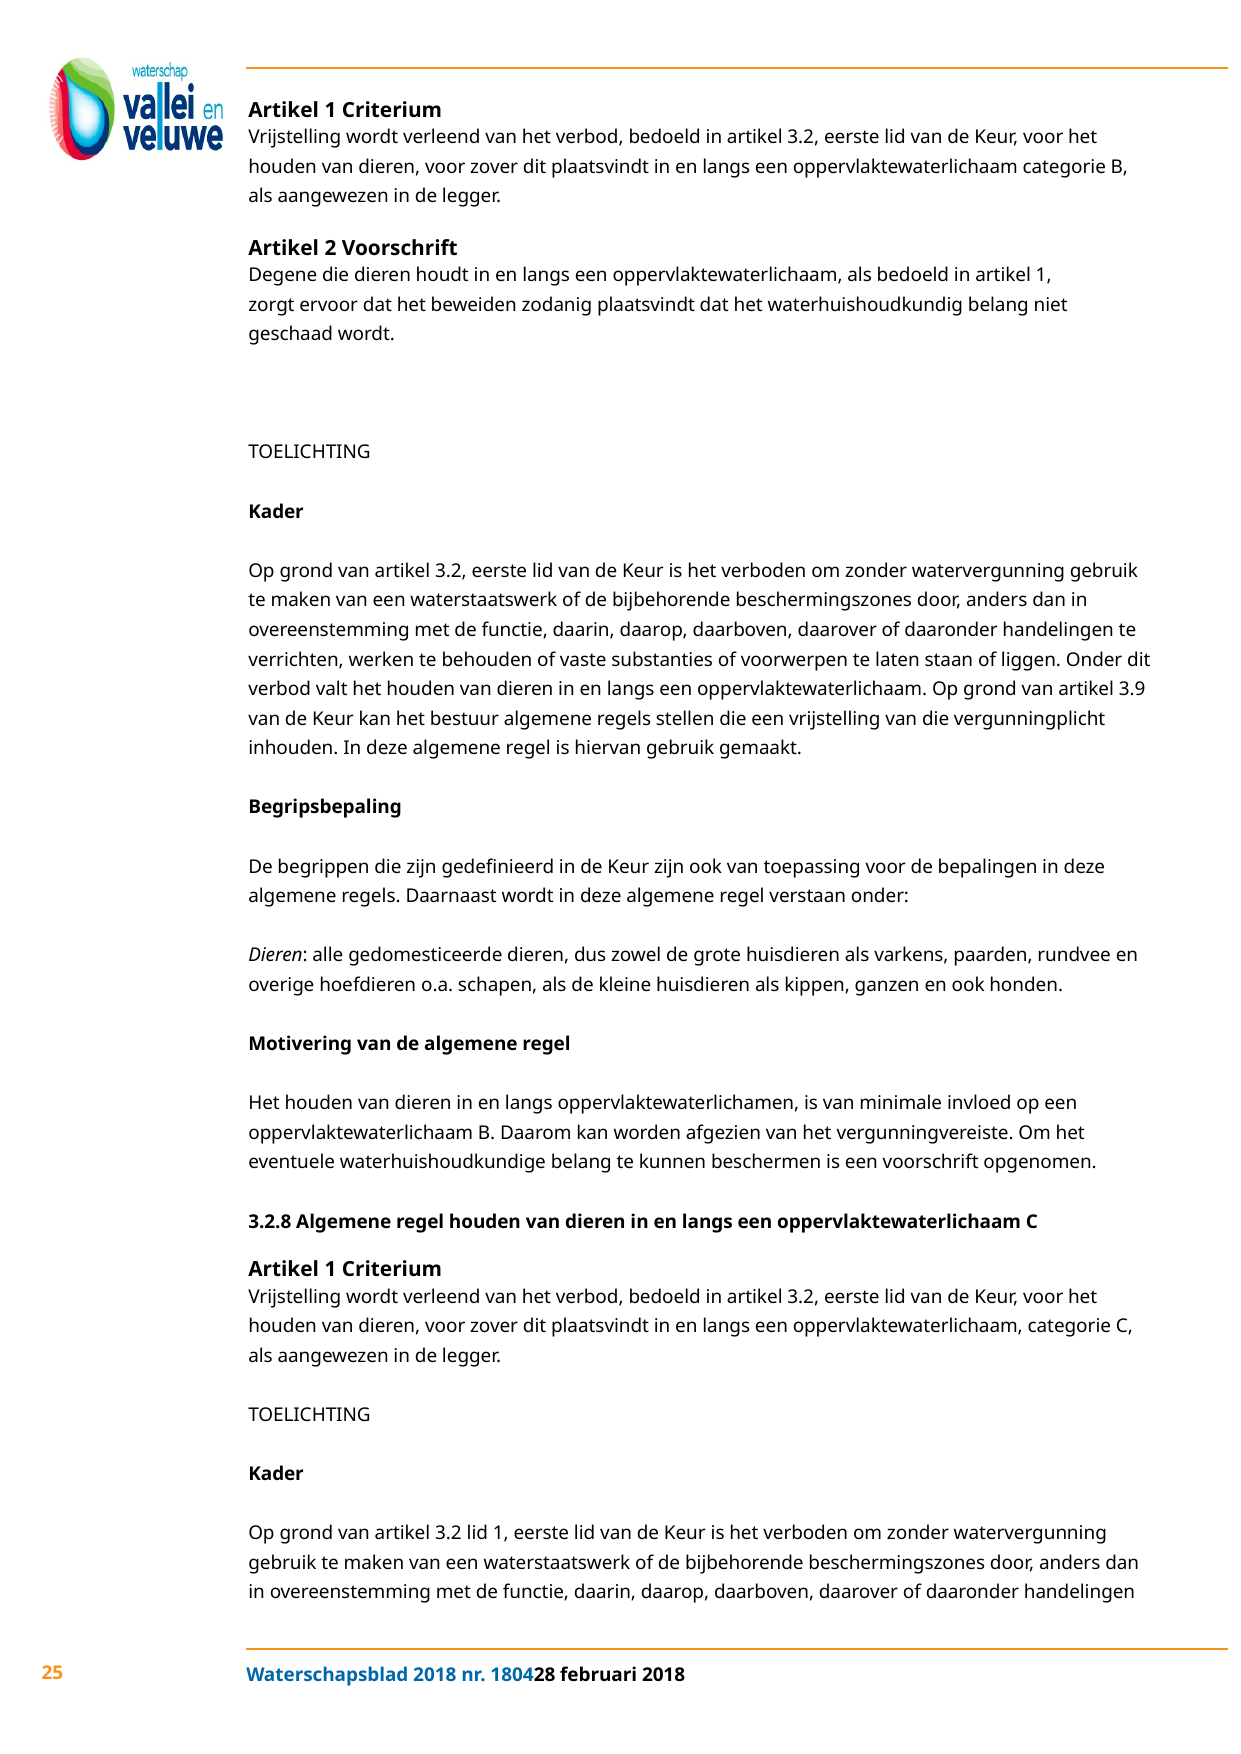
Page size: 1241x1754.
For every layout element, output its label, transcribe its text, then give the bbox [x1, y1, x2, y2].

text Artikel 1 Criterium [248, 1254, 1152, 1283]
text Motivering van de algemene regel [248, 1030, 1152, 1056]
text Op grond van artikel 3.2, eerste lid van de Keur is het verboden om zonder watervergunning gebruik te maken van een waterstaatswerk of de bijbehorende beschermingszones door, anders dan in overeenstemming met de functie, daarin, daarop, daarboven, daarover of daaronder handelingen te verrichten, werken te behouden of vaste substanties of voorwerpen te laten staan of liggen. Onder dit verbod valt het houden van dieren in en langs een oppervlaktewaterlichaam. Op grond van artikel 3.9 van de Keur kan het bestuur algemene regels stellen die een vrijstelling van die vergunningplicht inhouden. In deze algemene regel is hiervan gebruik gemaakt. [248, 557, 1152, 760]
text De begrippen die zijn gedefinieerd in de Keur zijn ook van toepassing voor de bepalingen in deze algemene regels. Daarnaast wordt in deze algemene regel verstaan onder: [248, 853, 1152, 908]
text Het houden van dieren in en langs oppervlaktewaterlichamen, is van minimale invloed op een oppervlaktewaterlichaam B. Daarom kan worden afgezien van het vergunningvereiste. Om het eventuele waterhuishoudkundige belang te kunnen beschermen is een voorschrift opgenomen. [248, 1089, 1152, 1174]
text Begripsbepaling [248, 794, 1152, 819]
text Vrijstelling wordt verleend van het verbod, bedoeld in artikel 3.2, eerste lid van de Keur, voor het houden van dieren, voor zover dit plaatsvindt in en langs een oppervlaktewaterlichaam categorie B, als aangewezen in de legger. [248, 123, 1152, 208]
text Op grond van artikel 3.2 lid 1, eerste lid van de Keur is het verboden om zonder watervergunning gebruik te maken van een waterstaatswerk of de bijbehorende beschermingszones door, anders dan in overeenstemming met de functie, daarin, daarop, daarboven, daarover of daaronder handelingen [248, 1519, 1152, 1604]
text Artikel 2 Voorschrift [248, 233, 1152, 261]
text Kader [248, 498, 1152, 524]
text TOELICHTING [248, 1401, 1152, 1427]
text zorgt ervoor dat het beweiden zodanig plaatsvindt dat het waterhuishoudkundig belang niet geschaad wordt. [248, 291, 1152, 346]
text Degene die dieren houdt in en langs een oppervlaktewaterlichaam, als bedoeld in artikel 1, [248, 261, 1152, 287]
text 3.2.8 Algemene regel houden van dieren in en langs een oppervlaktewaterlichaam C [248, 1208, 1152, 1234]
text TOELICHTING [248, 439, 1152, 464]
picture [41, 47, 231, 172]
text Vrijstelling wordt verleend van het verbod, bedoeld in artikel 3.2, eerste lid van de Keur, voor het houden van dieren, voor zover dit plaatsvindt in en langs een oppervlaktewaterlichaam, categorie C, als aangewezen in de legger. [248, 1283, 1152, 1368]
text Artikel 1 Criterium [248, 95, 1152, 123]
text Kader [248, 1460, 1152, 1486]
text Dieren: alle gedomesticeerde dieren, dus zowel de grote huisdieren als varkens, paarden, rundvee en overige hoefdieren o.a. schapen, als de kleine huisdieren als kippen, ganzen en ook honden. [248, 942, 1152, 997]
